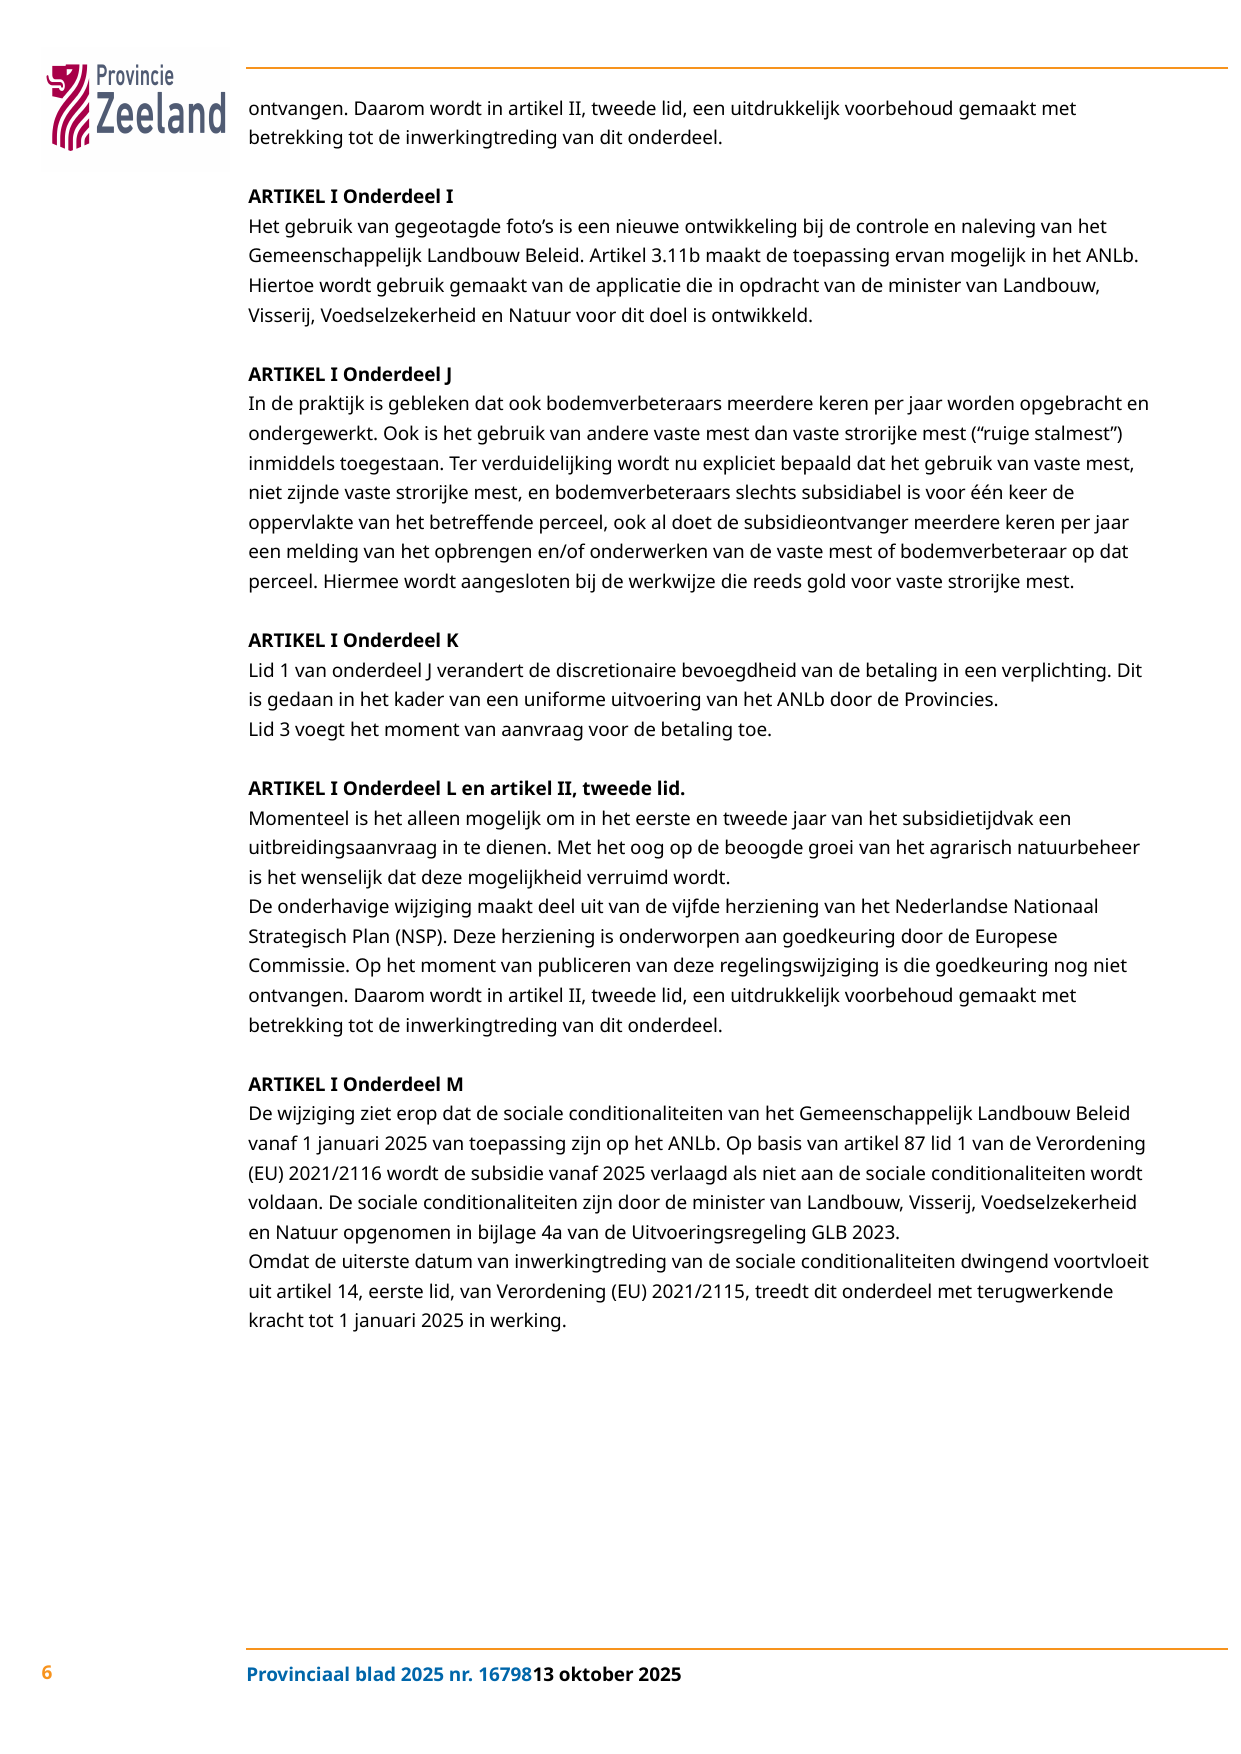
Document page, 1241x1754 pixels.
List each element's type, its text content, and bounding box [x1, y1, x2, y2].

text ARTIKEL I Onderdeel I [248, 183, 1152, 209]
text De wijziging ziet erop dat de sociale conditionaliteiten van het Gemeenschappelijk Landbouw Beleid vanaf 1 januari 2025 van toepassing zijn op het ANLb. Op basis van artikel 87 lid 1 van de Verordening (EU) 2021/2116 wordt de subsidie vanaf 2025 verlaagd als niet aan de sociale conditionaliteiten wordt voldaan. De sociale conditionaliteiten zijn door de minister van Landbouw, Visserij, Voedselzekerheid en Natuur opgenomen in bijlage 4a van de Uitvoeringsregeling GLB 2023. [248, 1101, 1152, 1245]
text ARTIKEL I Onderdeel J [248, 361, 1152, 387]
text De onderhavige wijziging maakt deel uit van de vijfde herziening van het Nederlandse Nationaal Strategisch Plan (NSP). Deze herziening is onderworpen aan goedkeuring door de Europese Commissie. Op het moment van publiceren van deze regelingswijziging is die goedkeuring nog niet ontvangen. Daarom wordt in artikel II, tweede lid, een uitdrukkelijk voorbehoud gemaakt met betrekking tot de inwerkingtreding van dit onderdeel. [248, 893, 1152, 1038]
text Lid 3 voegt het moment van aanvraag voor de betaling toe. [248, 716, 1152, 742]
text Lid 1 van onderdeel J verandert de discretionaire bevoegdheid van de betaling in een verplichting. Dit is gedaan in het kader van een uniforme uitvoering van het ANLb door de Provincies. [248, 657, 1152, 712]
text Omdat de uiterste datum van inwerkingtreding van de sociale conditionaliteiten dwingend voortvloeit uit artikel 14, eerste lid, van Verordening (EU) 2021/2115, treedt dit onderdeel met terugwerkende kracht tot 1 januari 2025 in werking. [248, 1248, 1152, 1333]
text ARTIKEL I Onderdeel M [248, 1071, 1152, 1097]
picture [41, 47, 231, 172]
text ontvangen. Daarom wordt in artikel II, tweede lid, een uitdrukkelijk voorbehoud gemaakt met betrekking tot de inwerkingtreding van dit onderdeel. [248, 95, 1152, 150]
text Het gebruik van gegeotagde foto’s is een nieuwe ontwikkeling bij de controle en naleving van het Gemeenschappelijk Landbouw Beleid. Artikel 3.11b maakt de toepassing ervan mogelijk in het ANLb. Hiertoe wordt gebruik gemaakt van de applicatie die in opdracht van de minister van Landbouw, Visserij, Voedselzekerheid en Natuur voor dit doel is ontwikkeld. [248, 213, 1152, 328]
text Momenteel is het alleen mogelijk om in het eerste en tweede jaar van het subsidietijdvak een uitbreidingsaanvraag in te dienen. Met het oog op de beoogde groei van het agrarisch natuurbeheer is het wenselijk dat deze mogelijkheid verruimd wordt. [248, 805, 1152, 890]
text ARTIKEL I Onderdeel K [248, 627, 1152, 653]
text In de praktijk is gebleken dat ook bodemverbeteraars meerdere keren per jaar worden opgebracht en ondergewerkt. Ook is het gebruik van andere vaste mest dan vaste strorijke mest (“ruige stalmest”) inmiddels toegestaan. Ter verduidelijking wordt nu expliciet bepaald dat het gebruik van vaste mest, niet zijnde vaste strorijke mest, en bodemverbeteraars slechts subsidiabel is voor één keer de oppervlakte van het betreffende perceel, ook al doet de subsidieontvanger meerdere keren per jaar een melding van het opbrengen en/of onderwerken van de vaste mest of bodemverbeteraar op dat perceel. Hiermee wordt aangesloten bij de werkwijze die reeds gold voor vaste strorijke mest. [248, 391, 1152, 594]
text ARTIKEL I Onderdeel L en artikel II, tweede lid. [248, 775, 1152, 801]
